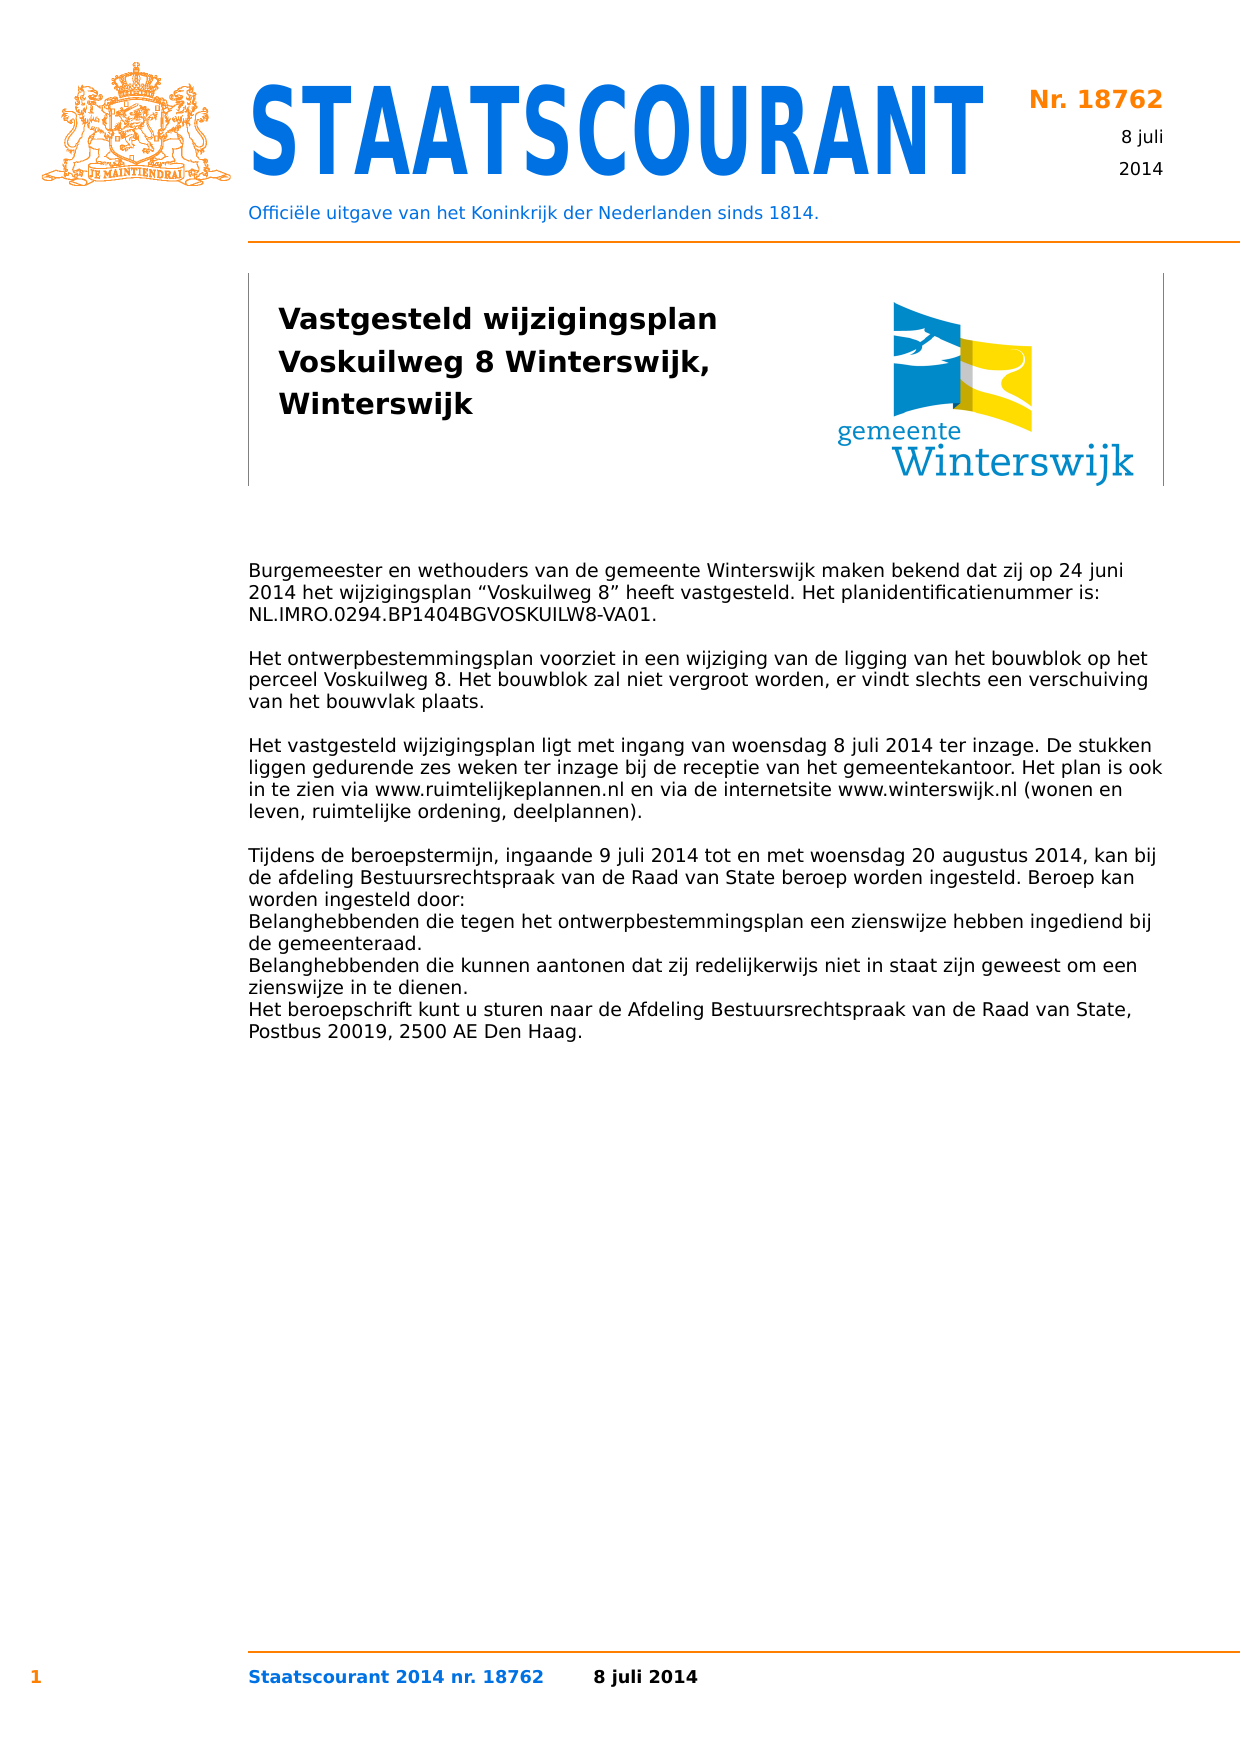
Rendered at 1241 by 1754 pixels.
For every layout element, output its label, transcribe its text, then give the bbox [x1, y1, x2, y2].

text Belanghebbenden die tegen het ontwerpbestemmingsplan een zienswijze hebben ingediend bij de gemeenteraad. [248, 911, 1163, 955]
text Het vastgesteld wijzigingsplan ligt met ingang van woensdag 8 juli 2014 ter inzage. De stukken liggen gedurende zes weken ter inzage bij de receptie van het gemeentekantoor. Het plan is ook in te zien via www.ruimtelijkeplannen.nl en via de internetsite www.winterswijk.nl (wonen en leven, ruimtelijke ordening, deelplannen). [248, 735, 1163, 823]
table_cell 8 juli [998, 121, 1240, 153]
text Burgemeester en wethouders van de gemeente Winterswijk maken bekend dat zij op 24 juni 2014 het wijzigingsplan “Voskuilweg 8” heeft vastgesteld. Het planidentificatienummer is: NL.IMRO.0294.BP1404BGVOSKUILW8-VA01. [248, 559, 1163, 626]
text Het beroepschrift kunt u sturen naar de Afdeling Bestuursrechtspraak van de Raad van State, Postbus 20019, 2500 AE Den Haag. [248, 999, 1163, 1043]
subtitle Vastgesteld wijzigingsplan Voskuilweg 8 Winterswijk, Winterswijk [249, 273, 1163, 486]
table_header Nr. 18762 [998, 62, 1240, 121]
picture [838, 302, 1134, 486]
table_header [25, 62, 248, 241]
picture [41, 62, 231, 186]
text Belanghebbenden die kunnen aantonen dat zij redelijkerwijs niet in staat zijn geweest om een zienswijze in te dienen. [248, 955, 1163, 999]
picture [1124, 458, 1134, 472]
text Het ontwerpbestemmingsplan voorziet in een wijziging van de ligging van het bouwblok op het perceel Voskuilweg 8. Het bouwblok zal niet vergroot worden, er vindt slechts een verschuiving van het bouwvlak plaats. [248, 647, 1163, 713]
text Tijdens de beroepstermijn, ingaande 9 juli 2014 tot en met woensdag 20 augustus 2014, kan bij de afdeling Bestuursrechtspraak van de Raad van State beroep worden ingesteld. Beroep kan worden ingesteld door: [248, 845, 1163, 911]
table_header STAATSCOURANT [248, 62, 998, 203]
table_cell Officiële uitgave van het Koninkrijk der Nederlanden sinds 1814. [248, 203, 1240, 241]
table_cell 2014 [998, 153, 1240, 203]
